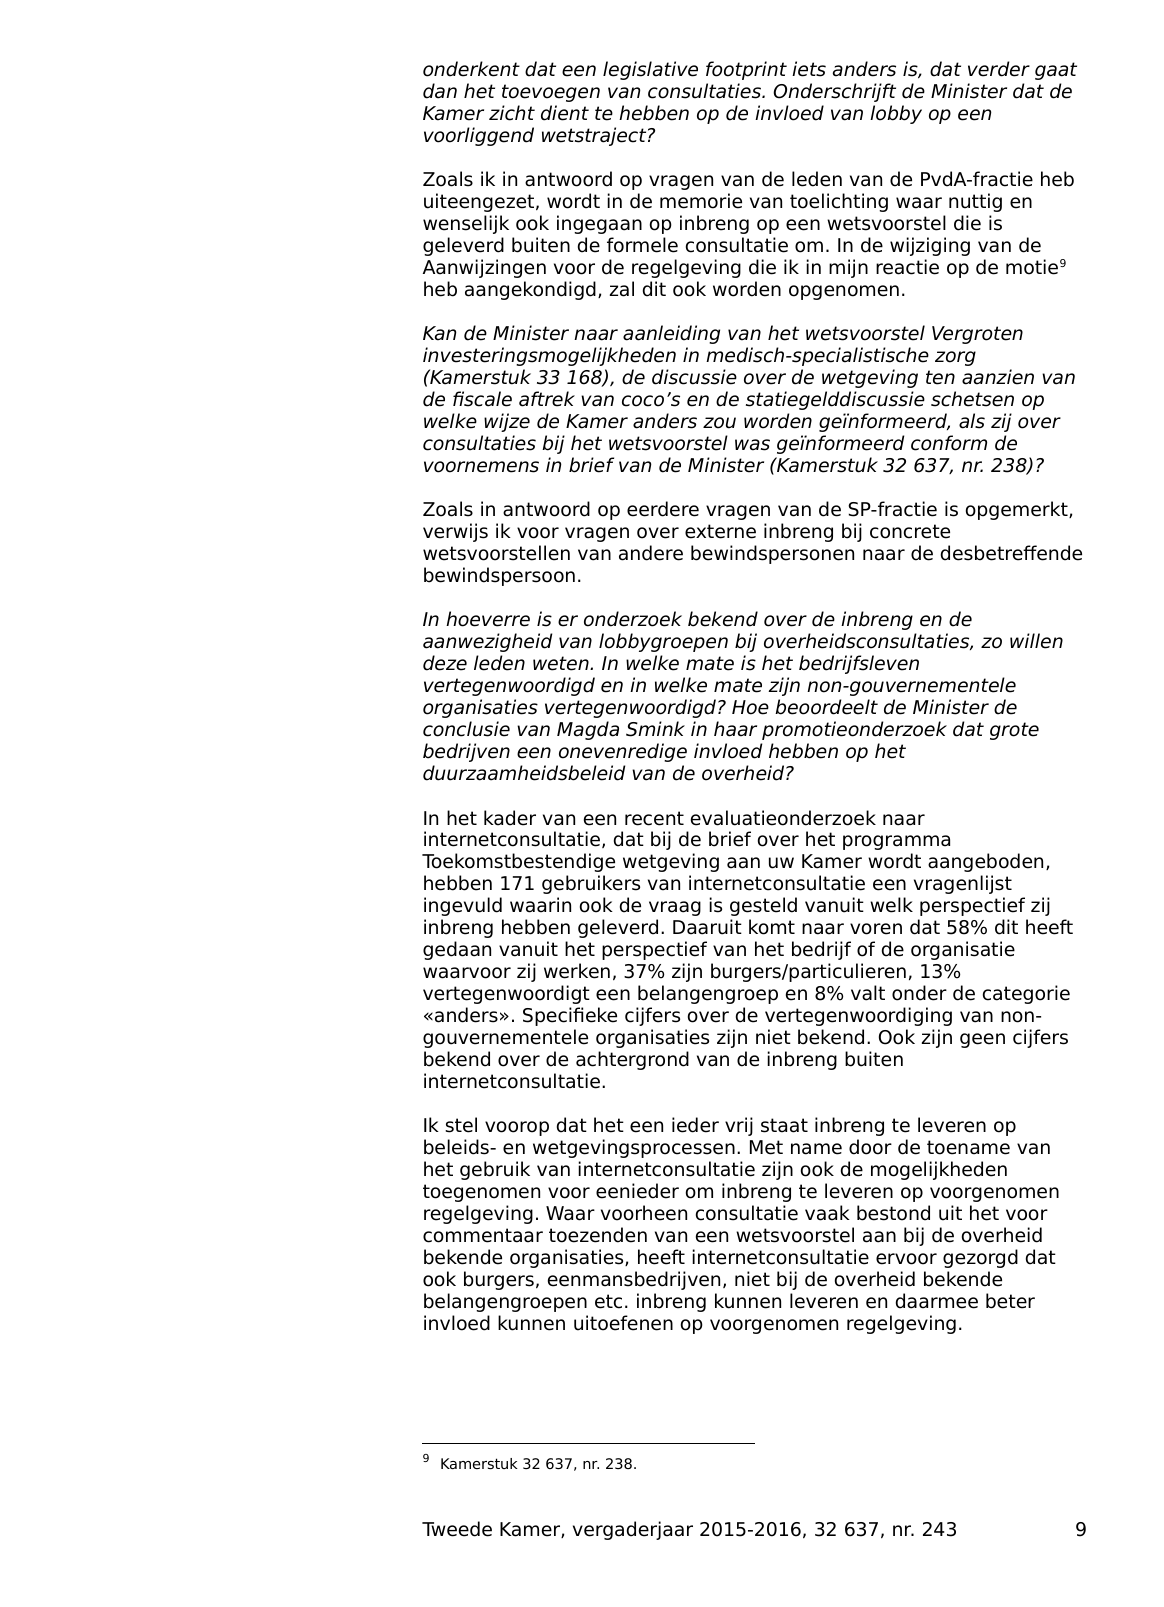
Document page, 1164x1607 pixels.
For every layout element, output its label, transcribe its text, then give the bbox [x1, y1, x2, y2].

text In het kader van een recent evaluatieonderzoek naar internetconsultatie, dat bij de brief over het programma Toekomstbestendige wetgeving aan uw Kamer wordt aangeboden, hebben 171 gebruikers van internetconsultatie een vragenlijst ingevuld waarin ook de vraag is gesteld vanuit welk perspectief zij inbreng hebben geleverd. Daaruit komt naar voren dat 58% dit heeft gedaan vanuit het perspectief van het bedrijf of de organisatie waarvoor zij werken, 37% zijn burgers/particulieren, 13% vertegenwoordigt een belangengroep en 8% valt onder de categorie «anders». Specifieke cijfers over de vertegenwoordiging van non-gouvernementele organisaties zijn niet bekend. Ook zijn geen cijfers bekend over de achtergrond van de inbreng buiten internetconsultatie. [422, 807, 1087, 1093]
text onderkent dat een legislative footprint iets anders is, dat verder gaat dan het toevoegen van consultaties. Onderschrijft de Minister dat de Kamer zicht dient te hebben op de invloed van lobby op een voorliggend wetstraject? [422, 59, 1087, 147]
text Ik stel voorop dat het een ieder vrij staat inbreng te leveren op beleids- en wetgevingsprocessen. Met name door de toename van het gebruik van internetconsultatie zijn ook de mogelijkheden toegenomen voor eenieder om inbreng te leveren op voorgenomen regelgeving. Waar voorheen consultatie vaak bestond uit het voor commentaar toezenden van een wetsvoorstel aan bij de overheid bekende organisaties, heeft internetconsultatie ervoor gezorgd dat ook burgers, eenmansbedrijven, niet bij de overheid bekende belangengroepen etc. inbreng kunnen leveren en daarmee beter invloed kunnen uitoefenen op voorgenomen regelgeving. [422, 1115, 1087, 1335]
text Kamerstuk 32 637, nr. 238. [422, 1452, 1087, 1474]
text Kan de Minister naar aanleiding van het wetsvoorstel Vergroten investeringsmogelijkheden in medisch-specialistische zorg (Kamerstuk 33 168), de discussie over de wetgeving ten aanzien van de fiscale aftrek van coco’s en de statiegelddiscussie schetsen op welke wijze de Kamer anders zou worden geïnformeerd, als zij over consultaties bij het wetsvoorstel was geïnformeerd conform de voornemens in brief van de Minister (Kamerstuk 32 637, nr. 238)? [422, 323, 1087, 477]
text Zoals ik in antwoord op vragen van de leden van de PvdA-fractie heb uiteengezet, wordt in de memorie van toelichting waar nuttig en wenselijk ook ingegaan op inbreng op een wetsvoorstel die is geleverd buiten de formele consultatie om. In de wijziging van de Aanwijzingen voor de regelgeving die ik in mijn reactie op de motie heb aangekondigd, zal dit ook worden opgenomen. [422, 169, 1087, 301]
text In hoeverre is er onderzoek bekend over de inbreng en de aanwezigheid van lobbygroepen bij overheidsconsultaties, zo willen deze leden weten. In welke mate is het bedrijfsleven vertegenwoordigd en in welke mate zijn non-gouvernementele organisaties vertegenwoordigd? Hoe beoordeelt de Minister de conclusie van Magda Smink in haar promotieonderzoek dat grote bedrijven een onevenredige invloed hebben op het duurzaamheidsbeleid van de overheid? [422, 609, 1087, 785]
text Zoals in antwoord op eerdere vragen van de SP-fractie is opgemerkt, verwijs ik voor vragen over externe inbreng bij concrete wetsvoorstellen van andere bewindspersonen naar de desbetreffende bewindspersoon. [422, 499, 1087, 587]
